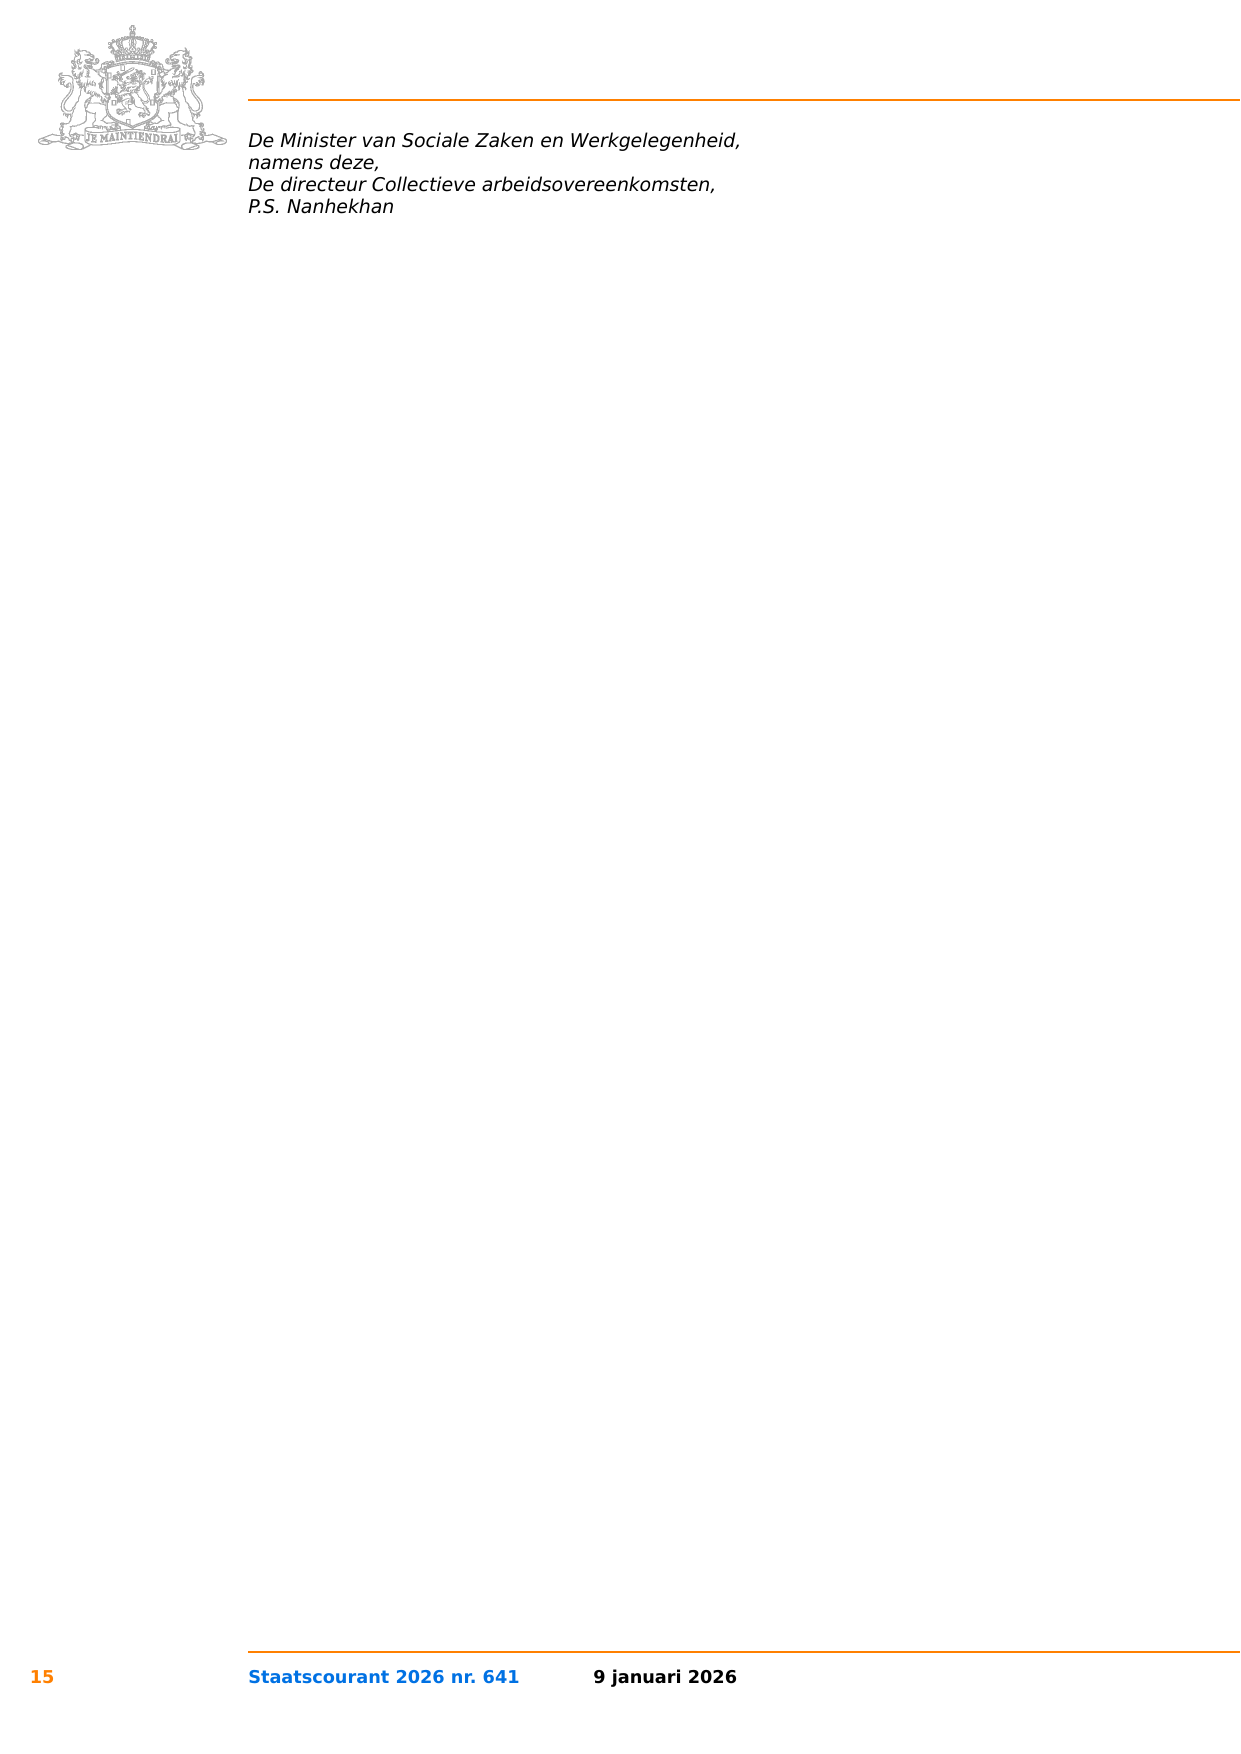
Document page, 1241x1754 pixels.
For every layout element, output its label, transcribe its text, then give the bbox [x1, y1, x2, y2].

picture [38, 25, 227, 150]
text De Minister van Sociale Zaken en Werkgelegenheid, namens deze, De directeur Collectieve arbeidsovereenkomsten, P.S. Nanhekhan [248, 130, 1163, 218]
